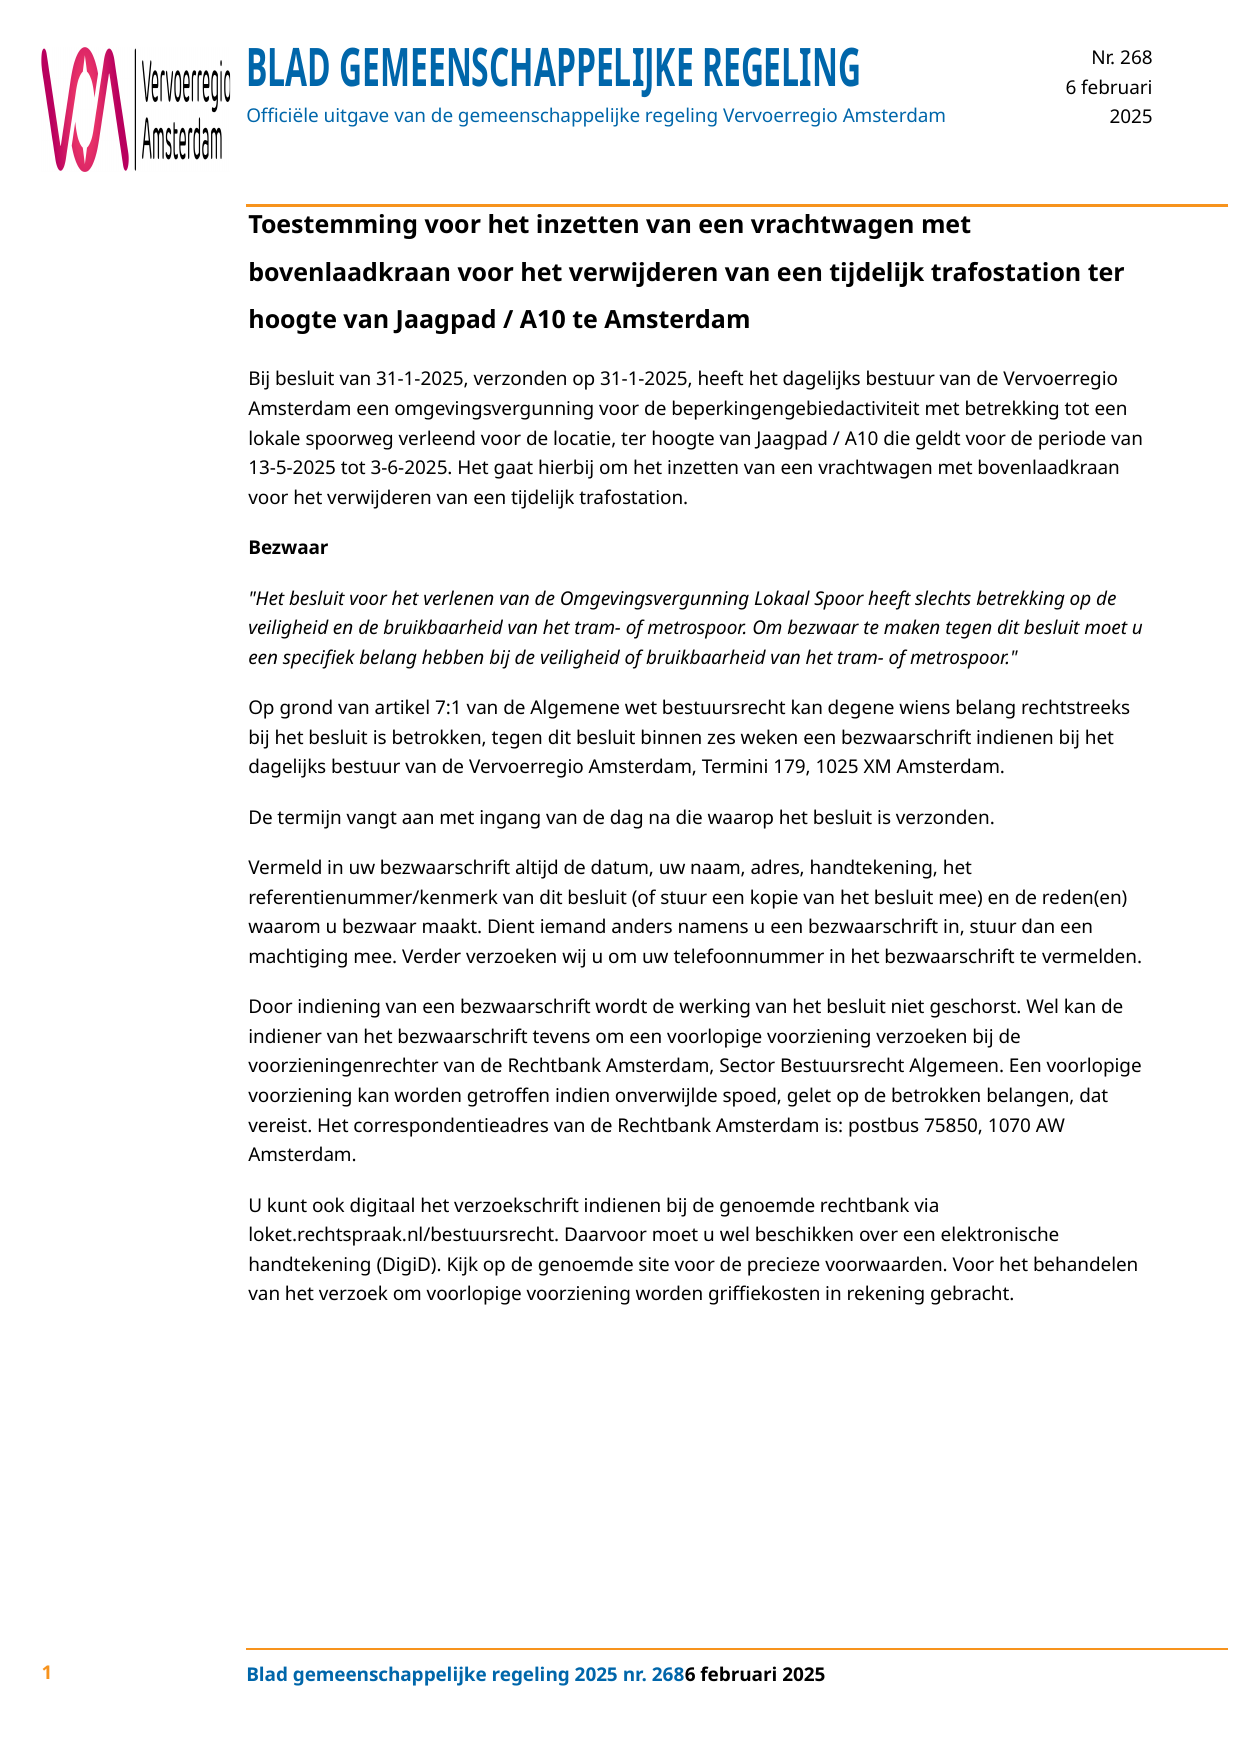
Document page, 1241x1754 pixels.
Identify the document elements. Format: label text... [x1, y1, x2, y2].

text Op grond van artikel 7:1 van de Algemene wet bestuursrecht kan degene wiens belang rechtstreeks bij het besluit is betrokken, tegen dit besluit binnen zes weken een bezwaarschrift indienen bij het dagelijks bestuur van de Vervoerregio Amsterdam, Termini 179, 1025 XM Amsterdam. [248, 694, 1152, 779]
text De termijn vangt aan met ingang van de dag na die waarop het besluit is verzonden. [248, 804, 1152, 829]
text Vermeld in uw bezwaarschrift altijd de datum, uw naam, adres, handtekening, het referentienummer/kenmerk van dit besluit (of stuur een kopie van het besluit mee) en de reden(en) waarom u bezwaar maakt. Dient iemand anders namens u een bezwaarschrift in, stuur dan een machtiging mee. Verder verzoeken wij u om uw telefoonnummer in het bezwaarschrift te vermelden. [248, 854, 1152, 969]
text Door indiening van een bezwaarschrift wordt de werking van het besluit niet geschorst. Wel kan de indiener van het bezwaarschrift tevens om een voorlopige voorziening verzoeken bij de voorzieningenrechter van de Rechtbank Amsterdam, Sector Bestuursrecht Algemeen. Een voorlopige voorziening kan worden getroffen indien onverwijlde spoed, gelet op de betrokken belangen, dat vereist. Het correspondentieadres van de Rechtbank Amsterdam is: postbus 75850, 1070 AW Amsterdam. [248, 993, 1152, 1167]
text "Het besluit voor het verlenen van de Omgevingsvergunning Lokaal Spoor heeft slechts betrekking op de veiligheid en de bruikbaarheid van het tram- of metrospoor. Om bezwaar te maken tegen dit besluit moet u een specifiek belang hebben bij de veiligheid of bruikbaarheid van het tram- of metrospoor." [248, 585, 1152, 669]
text Bezwaar [248, 534, 1152, 560]
picture [41, 47, 231, 172]
text U kunt ook digitaal het verzoekschrift indienen bij de genoemde rechtbank via loket.rechtspraak.nl/bestuursrecht. Daarvoor moet u wel beschikken over een elektronische handtekening (DigiD). Kijk op de genoemde site voor de precieze voorwaarden. Voor het behandelen van het verzoek om voorlopige voorziening worden griffiekosten in rekening gebracht. [248, 1192, 1152, 1306]
text Toestemming voor het inzetten van een vrachtwagen met bovenlaadkraan voor het verwijderen van een tijdelijk trafostation ter hoogte van Jaagpad / A10 te Amsterdam [248, 207, 1152, 336]
text Bij besluit van 31-1-2025, verzonden op 31-1-2025, heeft het dagelijks bestuur van de Vervoerregio Amsterdam een omgevingsvergunning voor de beperkingengebiedactiviteit met betrekking tot een lokale spoorweg verleend voor de locatie, ter hoogte van Jaagpad / A10 die geldt voor de periode van 13-5-2025 tot 3-6-2025. Het gaat hierbij om het inzetten van een vrachtwagen met bovenlaadkraan voor het verwijderen van een tijdelijk trafostation. [248, 366, 1152, 509]
